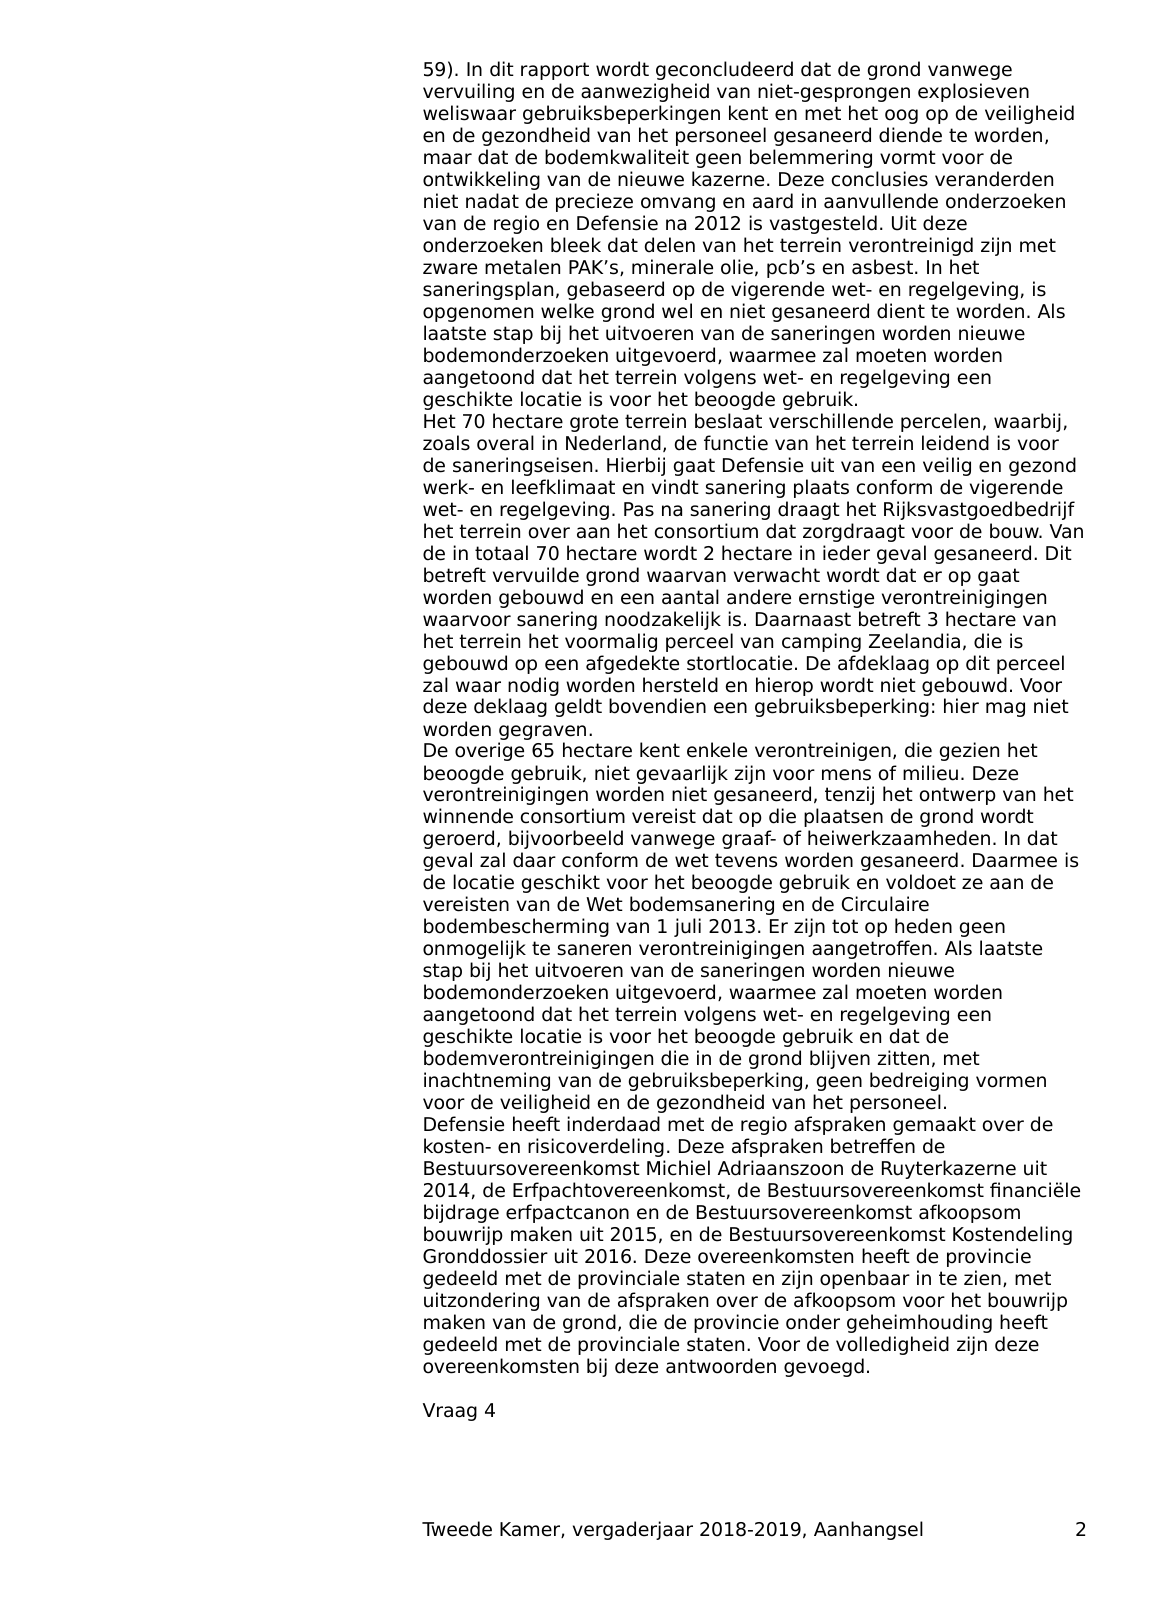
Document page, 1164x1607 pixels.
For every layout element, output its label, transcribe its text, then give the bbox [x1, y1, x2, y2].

text 59). In dit rapport wordt geconcludeerd dat de grond vanwege vervuiling en de aanwezigheid van niet-gesprongen explosieven weliswaar gebruiksbeperkingen kent en met het oog op de veiligheid en de gezondheid van het personeel gesaneerd diende te worden, maar dat de bodemkwaliteit geen belemmering vormt voor de ontwikkeling van de nieuwe kazerne. Deze conclusies veranderden niet nadat de precieze omvang en aard in aanvullende onderzoeken van de regio en Defensie na 2012 is vastgesteld. Uit deze onderzoeken bleek dat delen van het terrein verontreinigd zijn met zware metalen PAK’s, minerale olie, pcb’s en asbest. In het saneringsplan, gebaseerd op de vigerende wet- en regelgeving, is opgenomen welke grond wel en niet gesaneerd dient te worden. Als laatste stap bij het uitvoeren van de saneringen worden nieuwe bodemonderzoeken uitgevoerd, waarmee zal moeten worden aangetoond dat het terrein volgens wet- en regelgeving een geschikte locatie is voor het beoogde gebruik. [422, 59, 1087, 411]
text De overige 65 hectare kent enkele verontreinigen, die gezien het beoogde gebruik, niet gevaarlijk zijn voor mens of milieu. Deze verontreinigingen worden niet gesaneerd, tenzij het ontwerp van het winnende consortium vereist dat op die plaatsen de grond wordt geroerd, bijvoorbeeld vanwege graaf- of heiwerkzaamheden. In dat geval zal daar conform de wet tevens worden gesaneerd. Daarmee is de locatie geschikt voor het beoogde gebruik en voldoet ze aan de vereisten van de Wet bodemsanering en de Circulaire bodembescherming van 1 juli 2013. Er zijn tot op heden geen onmogelijk te saneren verontreinigingen aangetroffen. Als laatste stap bij het uitvoeren van de saneringen worden nieuwe bodemonderzoeken uitgevoerd, waarmee zal moeten worden aangetoond dat het terrein volgens wet- en regelgeving een geschikte locatie is voor het beoogde gebruik en dat de bodemverontreinigingen die in de grond blijven zitten, met inachtneming van de gebruiksbeperking, geen bedreiging vormen voor de veiligheid en de gezondheid van het personeel. [422, 740, 1087, 1114]
text Vraag 4 [422, 1400, 1087, 1422]
text Het 70 hectare grote terrein beslaat verschillende percelen, waarbij, zoals overal in Nederland, de functie van het terrein leidend is voor de saneringseisen. Hierbij gaat Defensie uit van een veilig en gezond werk- en leefklimaat en vindt sanering plaats conform de vigerende wet- en regelgeving. Pas na sanering draagt het Rijksvastgoedbedrijf het terrein over aan het consortium dat zorgdraagt voor de bouw. Van de in totaal 70 hectare wordt 2 hectare in ieder geval gesaneerd. Dit betreft vervuilde grond waarvan verwacht wordt dat er op gaat worden gebouwd en een aantal andere ernstige verontreinigingen waarvoor sanering noodzakelijk is. Daarnaast betreft 3 hectare van het terrein het voormalig perceel van camping Zeelandia, die is gebouwd op een afgedekte stortlocatie. De afdeklaag op dit perceel zal waar nodig worden hersteld en hierop wordt niet gebouwd. Voor deze deklaag geldt bovendien een gebruiksbeperking: hier mag niet worden gegraven. [422, 411, 1087, 740]
text Defensie heeft inderdaad met de regio afspraken gemaakt over de kosten- en risicoverdeling. Deze afspraken betreffen de Bestuursovereenkomst Michiel Adriaanszoon de Ruyterkazerne uit 2014, de Erfpachtovereenkomst, de Bestuursovereenkomst financiële bijdrage erfpactcanon en de Bestuursovereenkomst afkoopsom bouwrijp maken uit 2015, en de Bestuursovereenkomst Kostendeling Gronddossier uit 2016. Deze overeenkomsten heeft de provincie gedeeld met de provinciale staten en zijn openbaar in te zien, met uitzondering van de afspraken over de afkoopsom voor het bouwrijp maken van de grond, die de provincie onder geheimhouding heeft gedeeld met de provinciale staten. Voor de volledigheid zijn deze overeenkomsten bij deze antwoorden gevoegd. [422, 1114, 1087, 1378]
